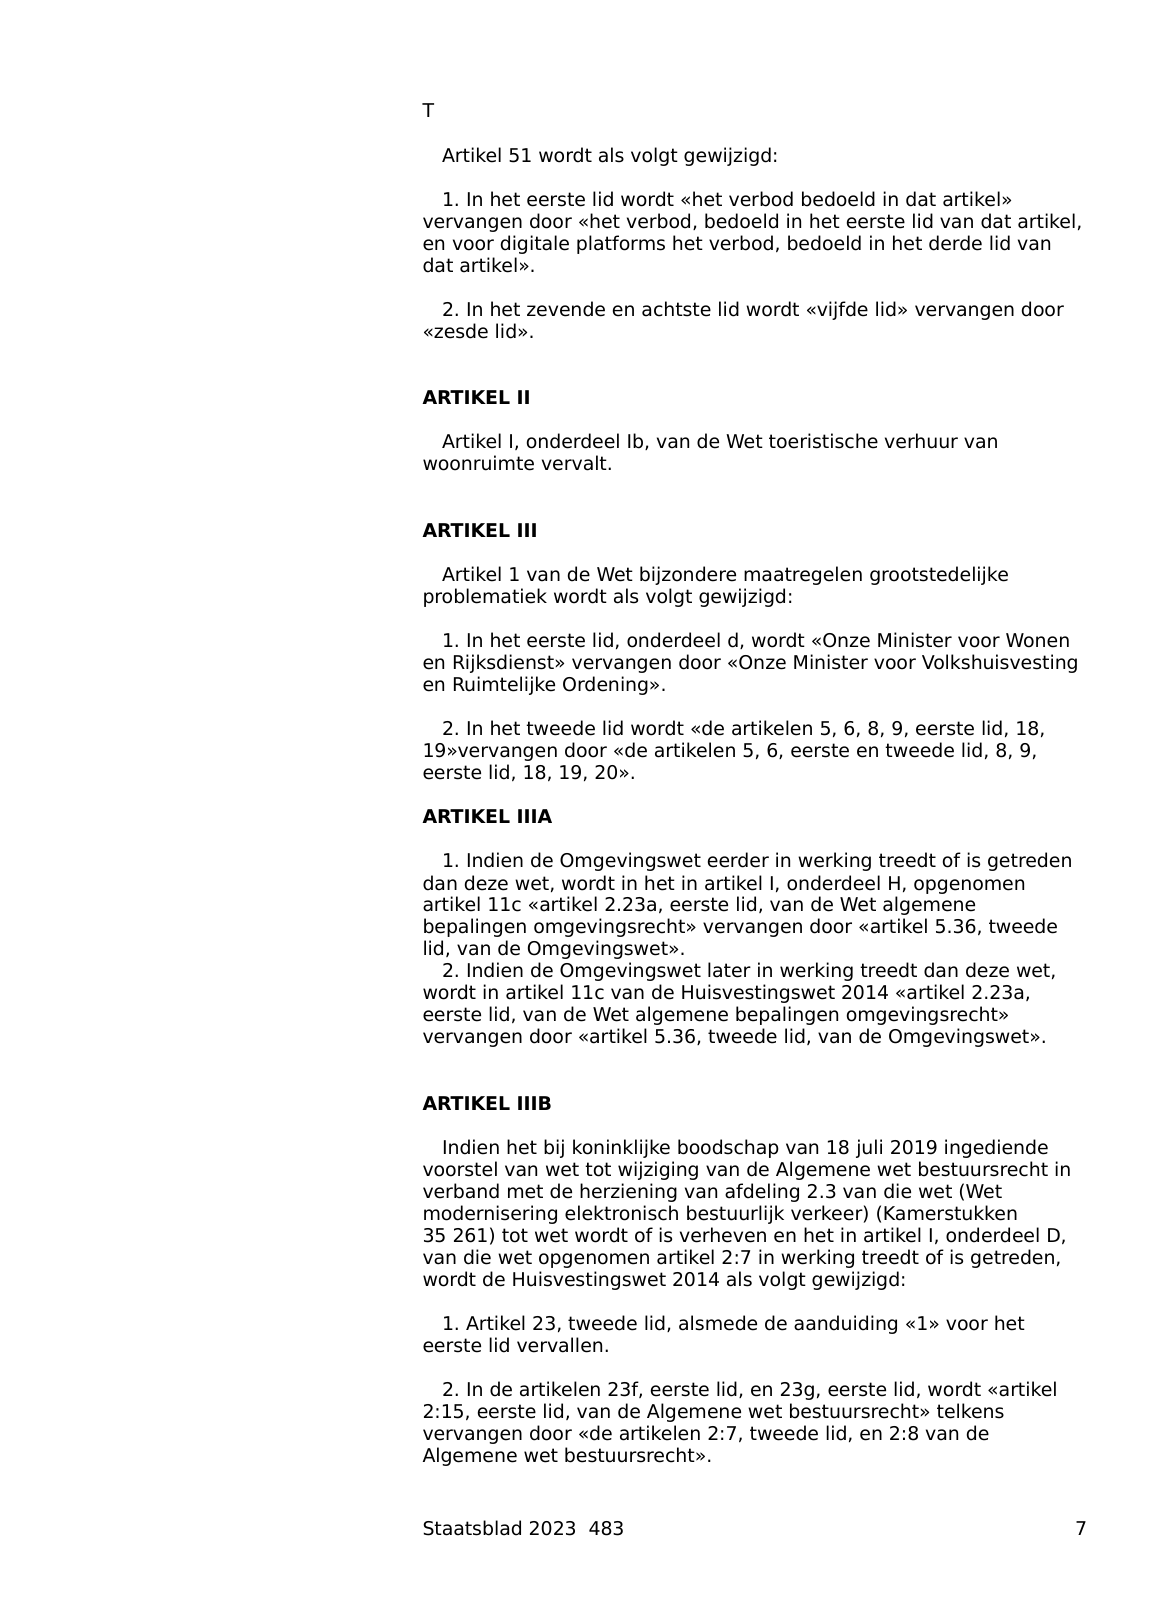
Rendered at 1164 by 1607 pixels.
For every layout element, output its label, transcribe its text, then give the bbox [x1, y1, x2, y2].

text T [422, 100, 1087, 122]
subtitle ARTIKEL III [422, 520, 1087, 542]
text 2. In het tweede lid wordt «de artikelen 5, 6, 8, 9, eerste lid, 18, 19»vervangen door «de artikelen 5, 6, eerste en tweede lid, 8, 9, eerste lid, 18, 19, 20». [422, 718, 1087, 784]
text 2. In het zevende en achtste lid wordt «vijfde lid» vervangen door «zesde lid». [422, 299, 1087, 343]
subtitle ARTIKEL IIIA [422, 806, 1087, 828]
text Artikel 1 van de Wet bijzondere maatregelen grootstedelijke problematiek wordt als volgt gewijzigd: [422, 564, 1087, 608]
text Artikel 51 wordt als volgt gewijzigd: [422, 144, 1087, 167]
text 2. In de artikelen 23f, eerste lid, en 23g, eerste lid, wordt «artikel 2:15, eerste lid, van de Algemene wet bestuursrecht» telkens vervangen door «de artikelen 2:7, tweede lid, en 2:8 van de Algemene wet bestuursrecht». [422, 1379, 1087, 1467]
text 1. In het eerste lid wordt «het verbod bedoeld in dat artikel» vervangen door «het verbod, bedoeld in het eerste lid van dat artikel, en voor digitale platforms het verbod, bedoeld in het derde lid van dat artikel». [422, 189, 1087, 277]
text 1. Indien de Omgevingswet eerder in werking treedt of is getreden dan deze wet, wordt in het in artikel I, onderdeel H, opgenomen artikel 11c «artikel 2.23a, eerste lid, van de Wet algemene bepalingen omgevingsrecht» vervangen door «artikel 5.36, tweede lid, van de Omgevingswet». [422, 850, 1087, 960]
subtitle ARTIKEL IIIB [422, 1093, 1087, 1114]
text 1. Artikel 23, tweede lid, alsmede de aanduiding «1» voor het eerste lid vervallen. [422, 1313, 1087, 1357]
text 1. In het eerste lid, onderdeel d, wordt «Onze Minister voor Wonen en Rijksdienst» vervangen door «Onze Minister voor Volkshuisvesting en Ruimtelijke Ordening». [422, 630, 1087, 696]
text 2. Indien de Omgevingswet later in werking treedt dan deze wet, wordt in artikel 11c van de Huisvestingswet 2014 «artikel 2.23a, eerste lid, van de Wet algemene bepalingen omgevingsrecht» vervangen door «artikel 5.36, tweede lid, van de Omgevingswet». [422, 960, 1087, 1048]
subtitle ARTIKEL II [422, 387, 1087, 409]
text Indien het bij koninklijke boodschap van 18 juli 2019 ingediende voorstel van wet tot wijziging van de Algemene wet bestuursrecht in verband met de herziening van afdeling 2.3 van die wet (Wet modernisering elektronisch bestuurlijk verkeer) (Kamerstukken 35 261) tot wet wordt of is verheven en het in artikel I, onderdeel D, van die wet opgenomen artikel 2:7 in werking treedt of is getreden, wordt de Huisvestingswet 2014 als volgt gewijzigd: [422, 1137, 1087, 1291]
text Artikel I, onderdeel Ib, van de Wet toeristische verhuur van woonruimte vervalt. [422, 431, 1087, 475]
